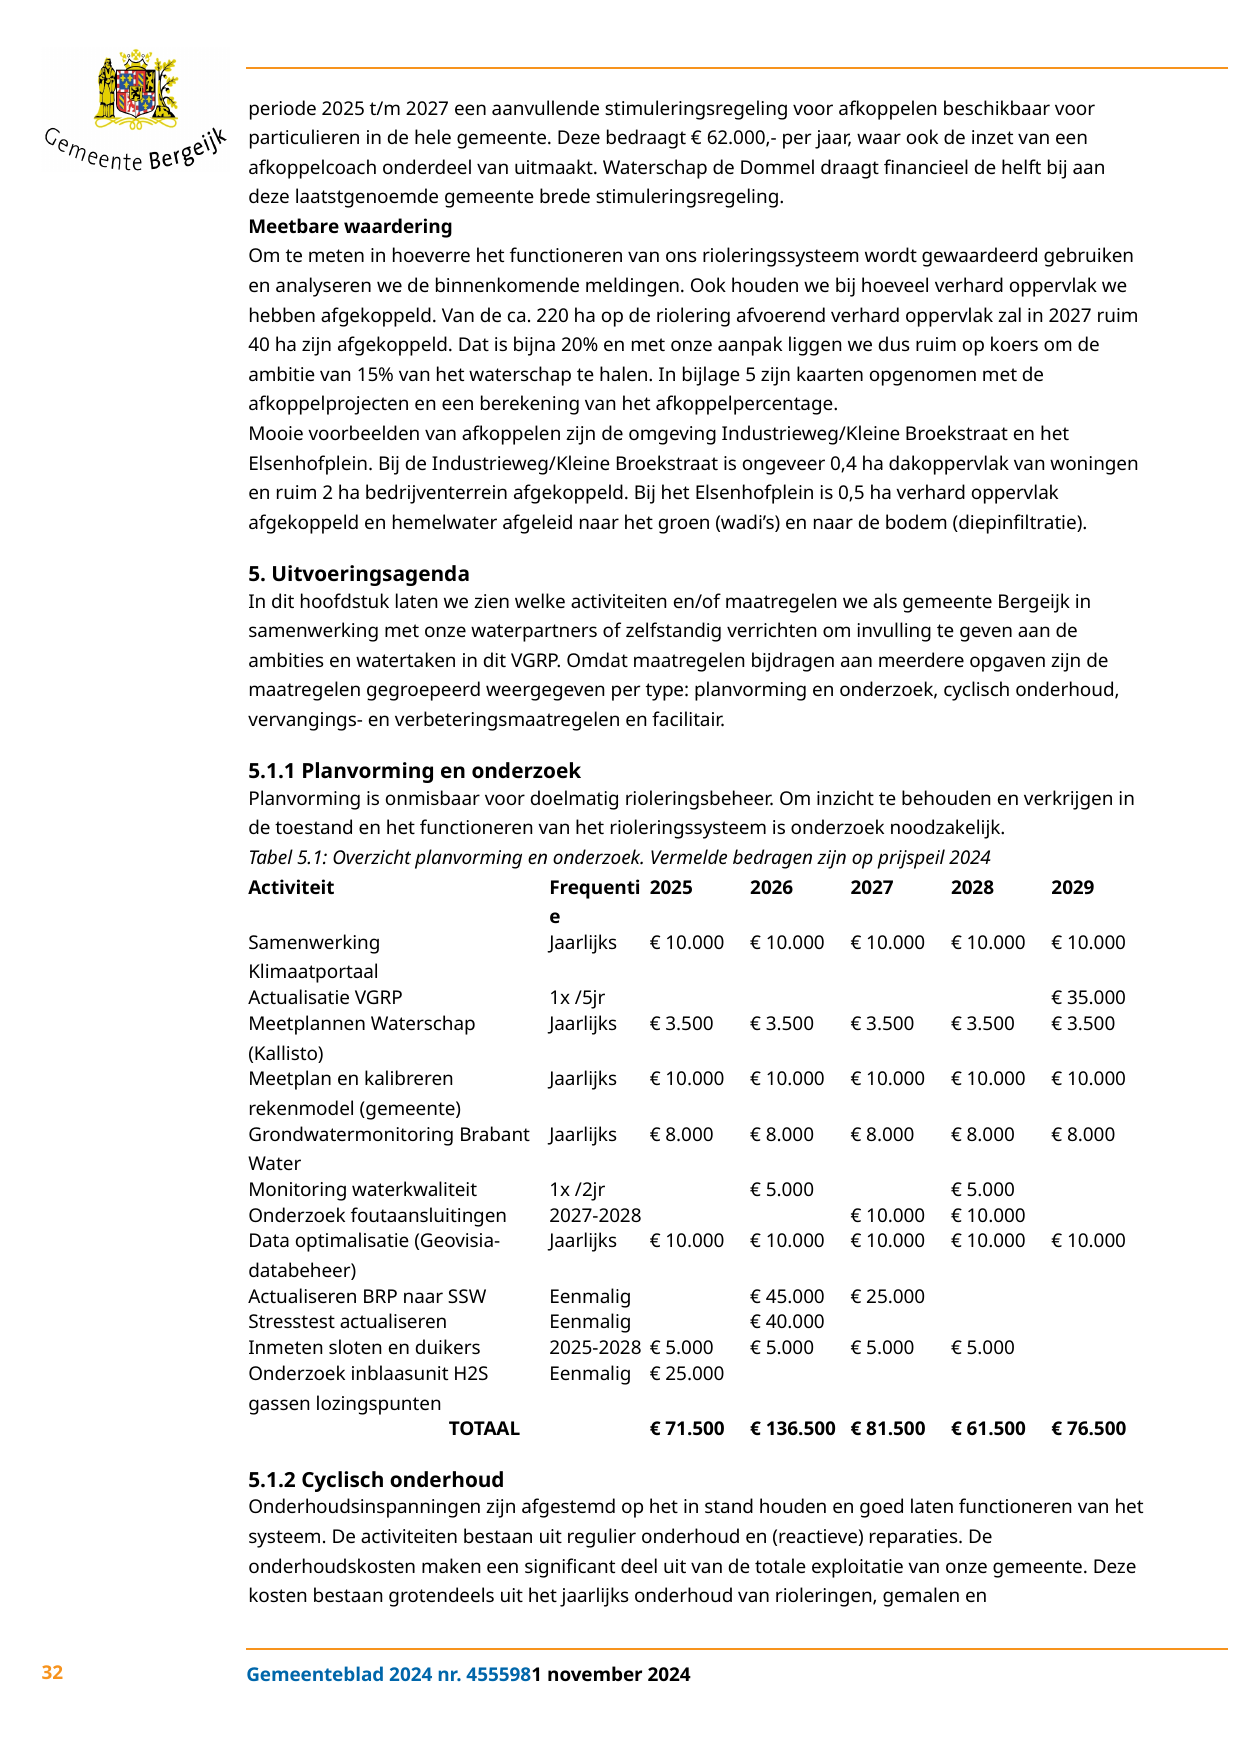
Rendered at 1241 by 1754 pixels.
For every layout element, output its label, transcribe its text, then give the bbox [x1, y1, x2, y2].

table_cell Jaarlijks [549, 1010, 649, 1066]
table_cell € 45.000 [750, 1283, 850, 1309]
table_cell TOTAAL [449, 1415, 549, 1441]
table_cell [951, 1360, 1051, 1415]
table_cell € 5.000 [650, 1334, 750, 1360]
table_cell Jaarlijks [549, 1228, 649, 1283]
table_cell Actualisatie VGRP [248, 985, 549, 1010]
table_cell [850, 1309, 951, 1334]
table_cell € 3.500 [1051, 1010, 1152, 1066]
text Meetbare waardering [248, 213, 1152, 239]
table_cell Meetplan en kalibreren rekenmodel (gemeente) [248, 1066, 549, 1121]
table_cell € 10.000 [850, 1066, 951, 1121]
table_cell [1051, 1360, 1152, 1415]
table_cell [1051, 1309, 1152, 1334]
table_cell [850, 1360, 951, 1415]
table_cell [650, 1176, 750, 1202]
table_cell [1051, 1334, 1152, 1360]
table_cell Inmeten sloten en duikers [248, 1334, 549, 1360]
table_cell Data optimalisatie (Geovisia-databeheer) [248, 1228, 549, 1283]
table_cell € 25.000 [850, 1283, 951, 1309]
table_cell [850, 1176, 951, 1202]
table_cell [650, 1202, 750, 1228]
table_cell Actualiseren BRP naar SSW [248, 1283, 549, 1309]
table_cell [951, 985, 1051, 1010]
table_cell Stresstest actualiseren [248, 1309, 549, 1334]
table_cell € 8.000 [850, 1121, 951, 1176]
table_cell € 35.000 [1051, 985, 1152, 1010]
table_cell Jaarlijks [549, 1121, 649, 1176]
table_header Activiteit [248, 874, 549, 929]
table_cell € 10.000 [1051, 1228, 1152, 1283]
table_cell € 10.000 [750, 929, 850, 984]
table_cell [248, 1415, 449, 1441]
table_cell Onderzoek inblaasunit H2S gassen lozingspunten [248, 1360, 549, 1415]
table_cell Eenmalig [549, 1309, 649, 1334]
table_cell € 5.000 [850, 1334, 951, 1360]
text periode 2025 t/m 2027 een aanvullende stimuleringsregeling voor afkoppelen beschikbaar voor particulieren in de hele gemeente. Deze bedraagt € 62.000,- per jaar, waar ook de inzet van een afkoppelcoach onderdeel van uitmaakt. Waterschap de Dommel draagt financieel de helft bij aan deze laatstgenoemde gemeente brede stimuleringsregeling. [248, 95, 1152, 209]
table_cell € 10.000 [1051, 929, 1152, 984]
table_cell € 10.000 [850, 1228, 951, 1283]
table_cell Jaarlijks [549, 1066, 649, 1121]
table_cell € 81.500 [850, 1415, 951, 1441]
table_cell € 8.000 [650, 1121, 750, 1176]
table_cell Grondwatermonitoring Brabant Water [248, 1121, 549, 1176]
text 5.1.2 Cyclisch onderhoud [248, 1465, 1152, 1494]
table_header 2029 [1051, 874, 1152, 929]
text Mooie voorbeelden van afkoppelen zijn de omgeving Industrieweg/Kleine Broekstraat en het Elsenhofplein. Bij de Industrieweg/Kleine Broekstraat is ongeveer 0,4 ha dakoppervlak van woningen en ruim 2 ha bedrijventerrein afgekoppeld. Bij het Elsenhofplein is 0,5 ha verhard oppervlak afgekoppeld en hemelwater afgeleid naar het groen (wadi’s) en naar de bodem (diepinfiltratie). [248, 420, 1152, 535]
text Onderhoudsinspanningen zijn afgestemd op het in stand houden en goed laten functioneren van het systeem. De activiteiten bestaan uit regulier onderhoud en (reactieve) reparaties. De onderhoudskosten maken een significant deel uit van de totale exploitatie van onze gemeente. Deze kosten bestaan grotendeels uit het jaarlijks onderhoud van rioleringen, gemalen en [248, 1494, 1152, 1608]
table_cell € 10.000 [650, 1228, 750, 1283]
table_cell € 10.000 [850, 929, 951, 984]
table_cell [549, 1415, 649, 1441]
table_cell € 10.000 [951, 1202, 1051, 1228]
table_cell € 61.500 [951, 1415, 1051, 1441]
table_cell € 5.000 [750, 1176, 850, 1202]
table_cell [1051, 1202, 1152, 1228]
table_cell 2027-2028 [549, 1202, 649, 1228]
table_cell € 10.000 [1051, 1066, 1152, 1121]
table_header 2026 [750, 874, 850, 929]
table_header 2025 [650, 874, 750, 929]
table_cell [1051, 1176, 1152, 1202]
table_cell € 71.500 [650, 1415, 750, 1441]
table_header 2027 [850, 874, 951, 929]
table_cell € 25.000 [650, 1360, 750, 1415]
table_cell € 8.000 [1051, 1121, 1152, 1176]
table_cell [850, 985, 951, 1010]
table_cell € 5.000 [750, 1334, 850, 1360]
table_cell € 10.000 [951, 1228, 1051, 1283]
table_cell [650, 985, 750, 1010]
table_cell [750, 1202, 850, 1228]
table_cell [951, 1283, 1051, 1309]
table_header 2028 [951, 874, 1051, 929]
table_header Frequentie [549, 874, 649, 929]
table_cell € 10.000 [951, 929, 1051, 984]
table_cell € 5.000 [951, 1334, 1051, 1360]
table_cell € 10.000 [951, 1066, 1051, 1121]
table_cell Meetplannen Waterschap (Kallisto) [248, 1010, 549, 1066]
table_cell € 5.000 [951, 1176, 1051, 1202]
table_cell € 3.500 [951, 1010, 1051, 1066]
table_cell € 8.000 [951, 1121, 1051, 1176]
picture [41, 47, 231, 172]
table_cell Samenwerking Klimaatportaal [248, 929, 549, 984]
table_cell € 136.500 [750, 1415, 850, 1441]
table_cell € 40.000 [750, 1309, 850, 1334]
table_cell € 76.500 [1051, 1415, 1152, 1441]
table_cell [1051, 1283, 1152, 1309]
table_cell € 10.000 [750, 1066, 850, 1121]
text Om te meten in hoeverre het functioneren van ons rioleringssysteem wordt gewaardeerd gebruiken en analyseren we de binnenkomende meldingen. Ook houden we bij hoeveel verhard oppervlak we hebben afgekoppeld. Van de ca. 220 ha op de riolering afvoerend verhard oppervlak zal in 2027 ruim 40 ha zijn afgekoppeld. Dat is bijna 20% en met onze aanpak liggen we dus ruim op koers om de ambitie van 15% van het waterschap te halen. In bijlage 5 zijn kaarten opgenomen met de afkoppelprojecten en een berekening van het afkoppelpercentage. [248, 243, 1152, 416]
text In dit hoofdstuk laten we zien welke activiteiten en/of maatregelen we als gemeente Bergeijk in samenwerking met onze waterpartners of zelfstandig verrichten om invulling te geven aan de ambities en watertaken in dit VGRP. Omdat maatregelen bijdragen aan meerdere opgaven zijn de maatregelen gegroepeerd weergegeven per type: planvorming en onderzoek, cyclisch onderhoud, vervangings- en verbeteringsmaatregelen en facilitair. [248, 588, 1152, 732]
table_cell [750, 1360, 850, 1415]
text Planvorming is onmisbaar voor doelmatig rioleringsbeheer. Om inzicht te behouden en verkrijgen in de toestand en het functioneren van het rioleringssysteem is onderzoek noodzakelijk. [248, 785, 1152, 840]
table_cell Monitoring waterkwaliteit [248, 1176, 549, 1202]
table_cell 1x /2jr [549, 1176, 649, 1202]
table_cell [650, 1309, 750, 1334]
table_cell 2025-2028 [549, 1334, 649, 1360]
table_cell € 3.500 [650, 1010, 750, 1066]
table_cell 1x /5jr [549, 985, 649, 1010]
table_cell Onderzoek foutaansluitingen [248, 1202, 549, 1228]
text Tabel 5.1: Overzicht planvorming en onderzoek. Vermelde bedragen zijn op prijspeil 2024 [248, 844, 1152, 870]
table_cell € 8.000 [750, 1121, 850, 1176]
table_cell [750, 985, 850, 1010]
table_cell Jaarlijks [549, 929, 649, 984]
table_cell Eenmalig [549, 1360, 649, 1415]
table_cell € 10.000 [650, 929, 750, 984]
table_cell € 10.000 [750, 1228, 850, 1283]
table_cell € 10.000 [650, 1066, 750, 1121]
text 5. Uitvoeringsagenda [248, 559, 1152, 588]
table_cell Eenmalig [549, 1283, 649, 1309]
table_cell € 3.500 [850, 1010, 951, 1066]
table_cell [650, 1283, 750, 1309]
table_cell € 10.000 [850, 1202, 951, 1228]
table_cell € 3.500 [750, 1010, 850, 1066]
table_cell [951, 1309, 1051, 1334]
text 5.1.1 Planvorming en onderzoek [248, 757, 1152, 785]
